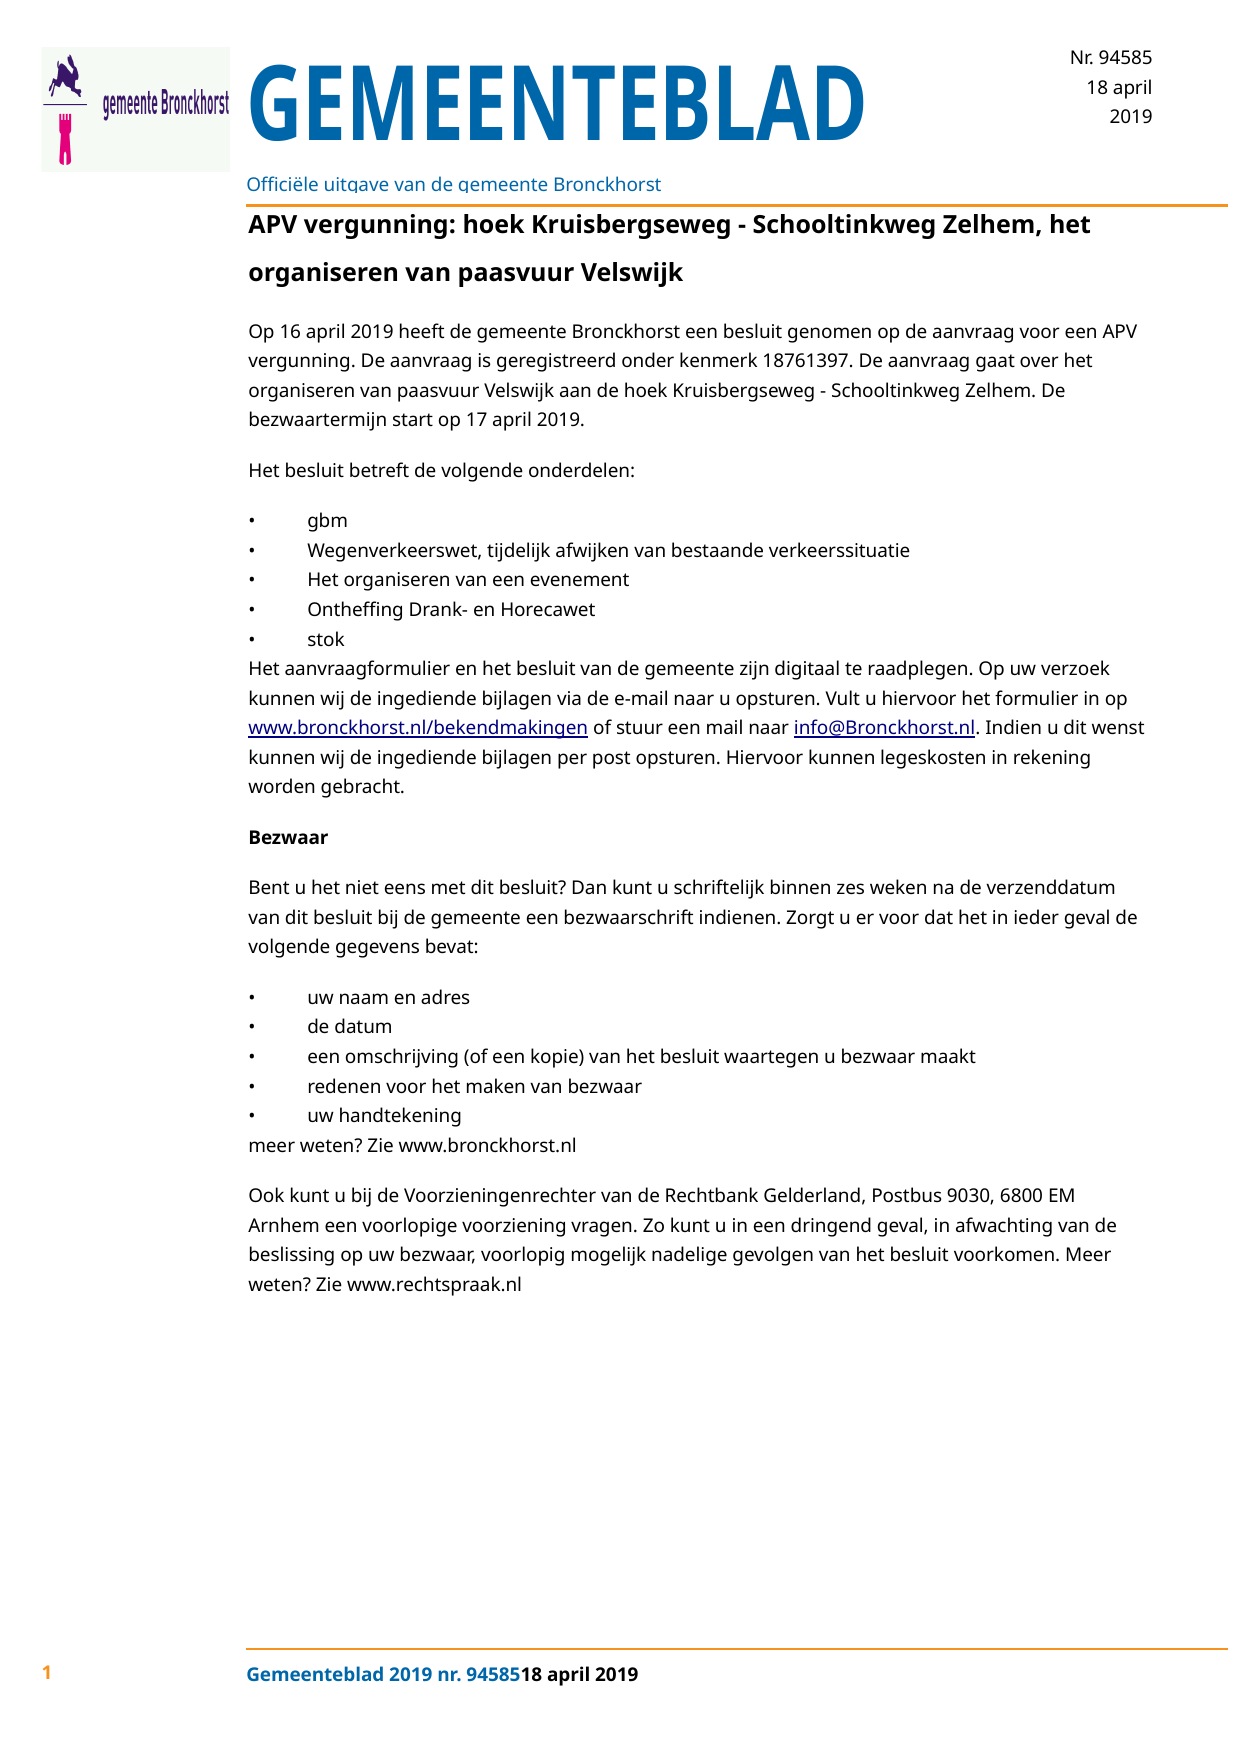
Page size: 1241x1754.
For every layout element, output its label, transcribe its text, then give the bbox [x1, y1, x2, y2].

list Het organiseren van een evenement [248, 567, 1152, 592]
list Wegenverkeerswet, tijdelijk afwijken van bestaande verkeerssituatie [248, 537, 1152, 563]
text Op 16 april 2019 heeft de gemeente Bronckhorst een besluit genomen op de aanvraag voor een APV vergunning. De aanvraag is geregistreerd onder kenmerk 18761397. De aanvraag gaat over het organiseren van paasvuur Velswijk aan de hoek Kruisbergseweg - Schooltinkweg Zelhem. De bezwaartermijn start op 17 april 2019. [248, 318, 1152, 432]
text Bent u het niet eens met dit besluit? Dan kunt u schriftelijk binnen zes weken na de verzenddatum van dit besluit bij de gemeente een bezwaarschrift indienen. Zorgt u er voor dat het in ieder geval de volgende gegevens bevat: [248, 874, 1152, 959]
text Het aanvraagformulier en het besluit van de gemeente zijn digitaal te raadplegen. Op uw verzoek kunnen wij de ingediende bijlagen via de e-mail naar u opsturen. Vult u hiervoor het formulier in op www.bronckhorst.nl/bekendmakingen of stuur een mail naar info@Bronckhorst.nl. Indien u dit wenst kunnen wij de ingediende bijlagen per post opsturen. Hiervoor kunnen legeskosten in rekening worden gebracht. [248, 655, 1152, 799]
list redenen voor het maken van bezwaar [248, 1073, 1152, 1099]
list uw handtekening [248, 1102, 1152, 1128]
list gbm [248, 507, 1152, 533]
list een omschrijving (of een kopie) van het besluit waartegen u bezwaar maakt [248, 1043, 1152, 1069]
text Ook kunt u bij de Voorzieningenrechter van de Rechtbank Gelderland, Postbus 9030, 6800 EM Arnhem een voorlopige voorziening vragen. Zo kunt u in een dringend geval, in afwachting van de beslissing op uw bezwaar, voorlopig mogelijk nadelige gevolgen van het besluit voorkomen. Meer weten? Zie www.rechtspraak.nl [248, 1182, 1152, 1297]
list Ontheffing Drank- en Horecawet [248, 596, 1152, 622]
list de datum [248, 1014, 1152, 1039]
text meer weten? Zie www.bronckhorst.nl [248, 1132, 1152, 1158]
picture [41, 47, 231, 172]
list stok [248, 626, 1152, 652]
text Bezwaar [248, 824, 1152, 850]
text Het besluit betreft de volgende onderdelen: [248, 457, 1152, 483]
text APV vergunning: hoek Kruisbergseweg - Schooltinkweg Zelhem, het organiseren van paasvuur Velswijk [248, 207, 1152, 288]
list uw naam en adres [248, 984, 1152, 1010]
